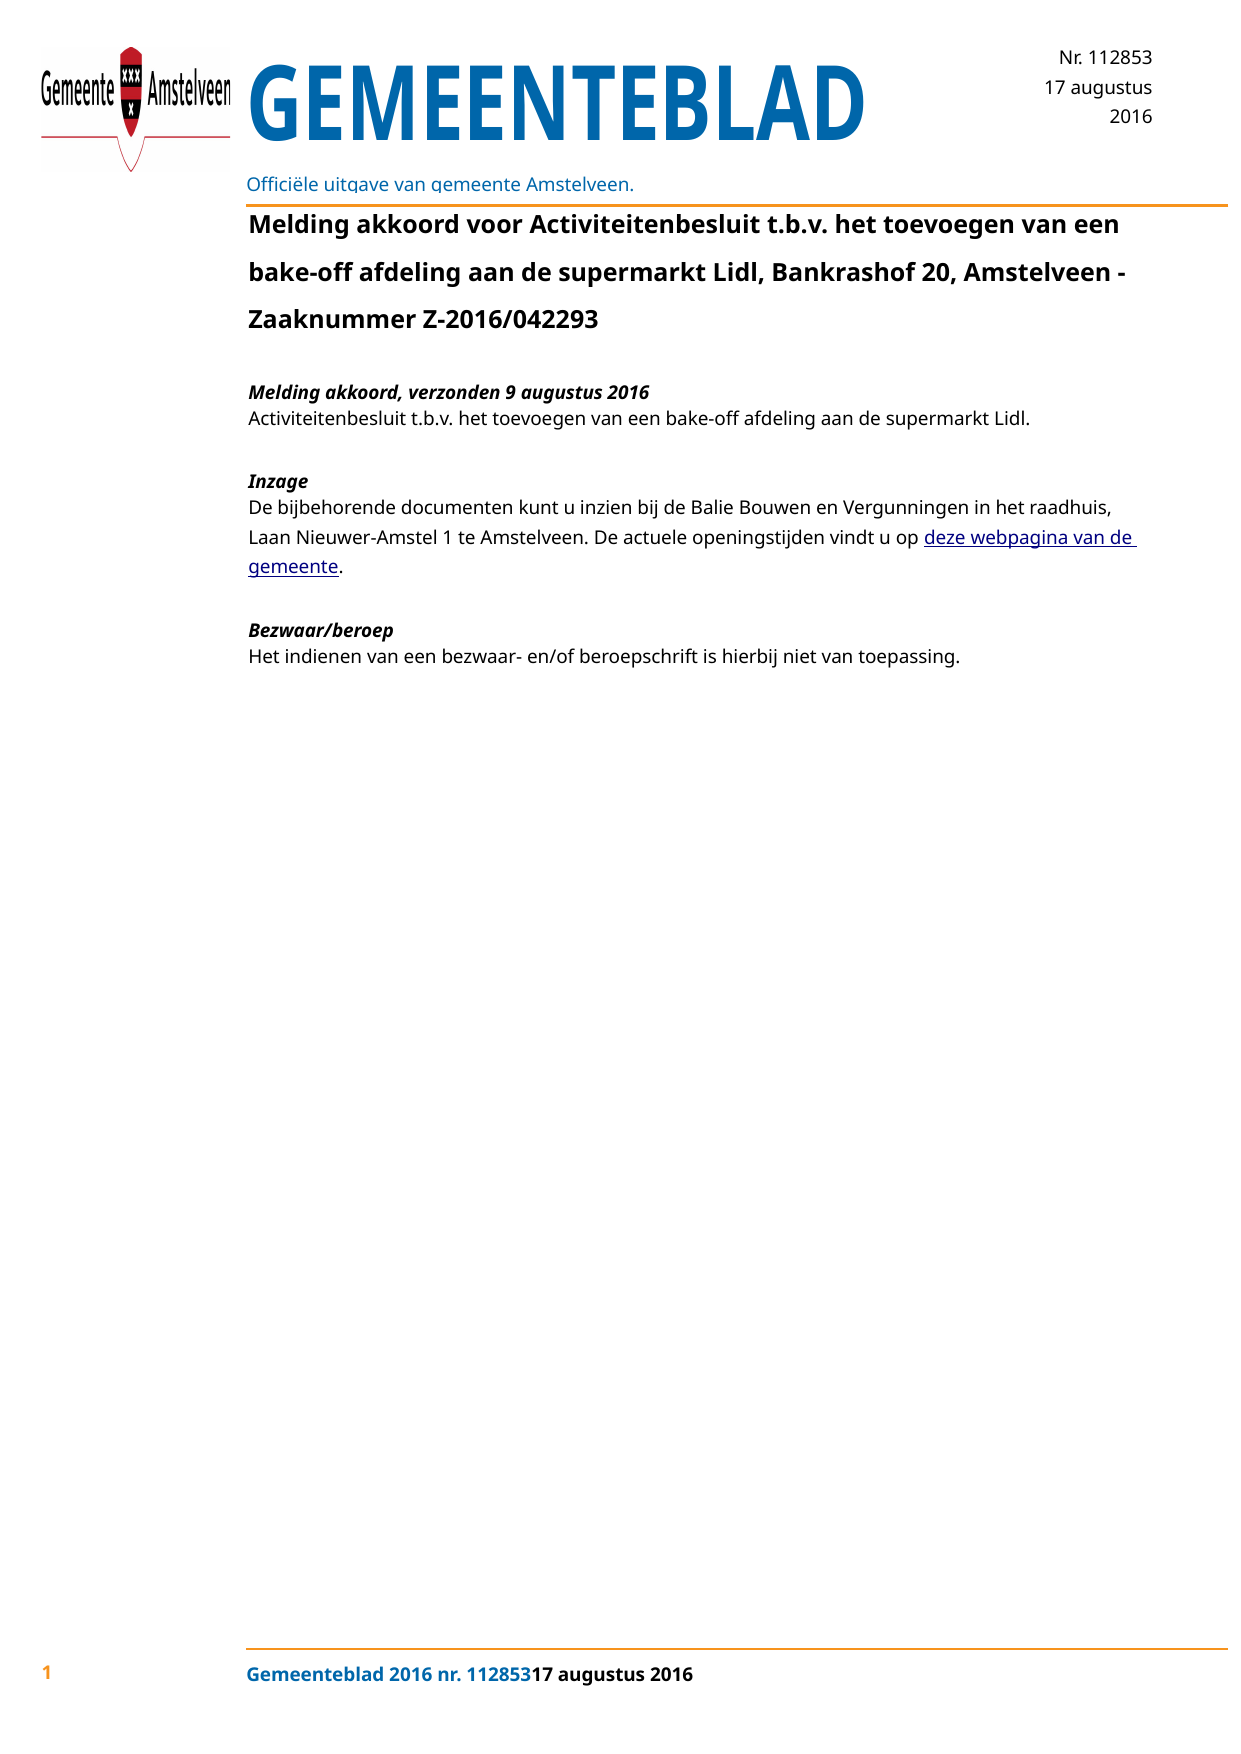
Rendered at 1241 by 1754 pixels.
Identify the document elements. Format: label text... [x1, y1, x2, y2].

text Activiteitenbesluit t.b.v. het toevoegen van een bake-off afdeling aan de supermarkt Lidl. [248, 405, 1152, 431]
text Het indienen van een bezwaar- en/of beroepschrift is hierbij niet van toepassing. [248, 643, 1152, 669]
text Melding akkoord voor Activiteitenbesluit t.b.v. het toevoegen van een bake-off afdeling aan de supermarkt Lidl, Bankrashof 20, Amstelveen - Zaaknummer Z-2016/042293 [248, 207, 1152, 336]
picture [41, 47, 231, 172]
text Melding akkoord, verzonden 9 augustus 2016 [248, 379, 1152, 405]
text Inzage [248, 469, 1152, 494]
text Bezwaar/beroep [248, 618, 1152, 643]
text De bijbehorende documenten kunt u inzien bij de Balie Bouwen en Vergunningen in het raadhuis, Laan Nieuwer-Amstel 1 te Amstelveen. De actuele openingstijden vindt u op deze webpagina van de gemeente. [248, 494, 1152, 579]
